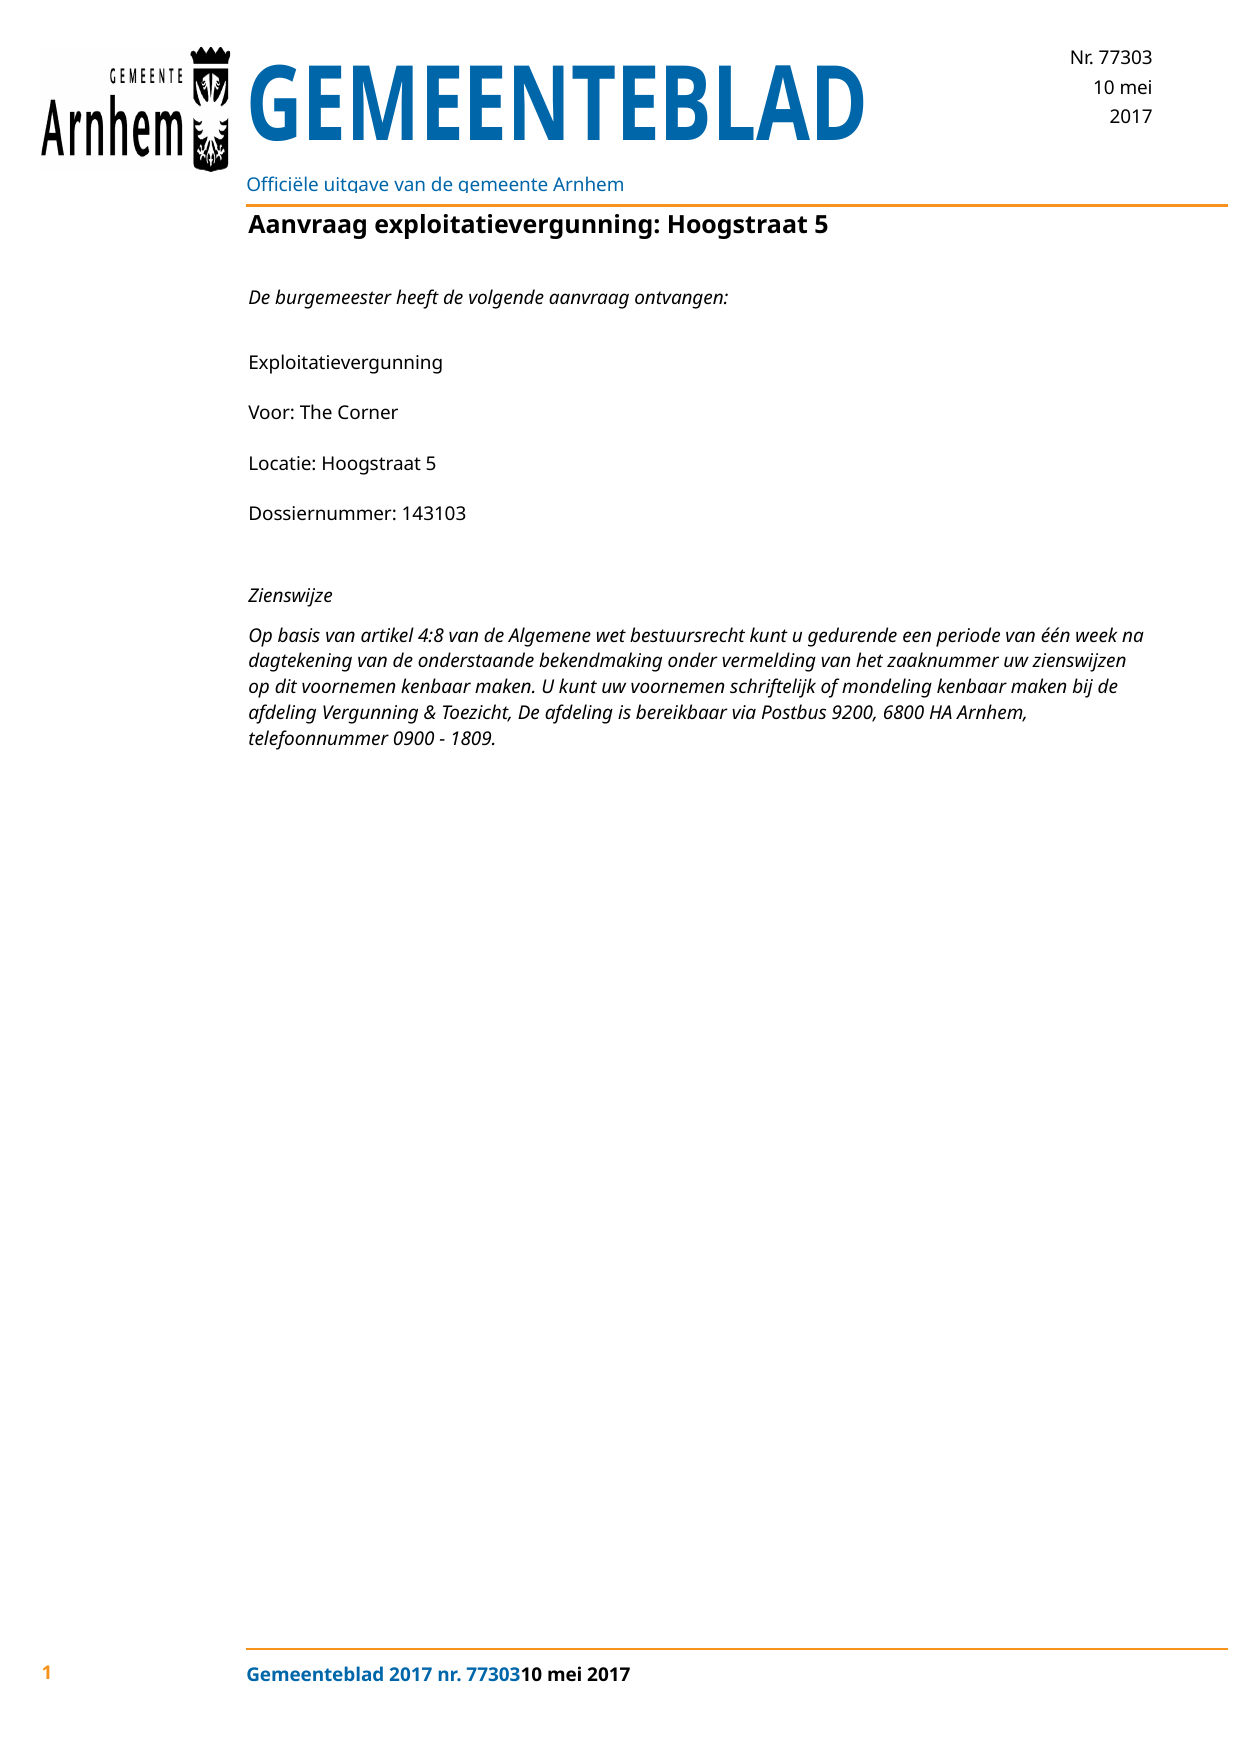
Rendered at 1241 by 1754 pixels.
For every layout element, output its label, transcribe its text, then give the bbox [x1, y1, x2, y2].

text Exploitatievergunning [248, 349, 1152, 374]
picture [41, 47, 231, 172]
text Op basis van artikel 4:8 van de Algemene wet bestuursrecht kunt u gedurende een periode van één week na dagtekening van de onderstaande bekendmaking onder vermelding van het zaaknummer uw zienswijzen op dit voornemen kenbaar maken. U kunt uw voornemen schriftelijk of mondeling kenbaar maken bij de afdeling Vergunning & Toezicht, De afdeling is bereikbaar via Postbus 9200, 6800 HA Arnhem, telefoonnummer 0900 - 1809. [248, 622, 1152, 750]
text Dossiernummer: 143103 [248, 500, 1152, 526]
text Zienswijze [248, 582, 1152, 608]
text Voor: The Corner [248, 399, 1152, 425]
text Locatie: Hoogstraat 5 [248, 450, 1152, 475]
text Aanvraag exploitatievergunning: Hoogstraat 5 [248, 207, 1152, 241]
text De burgemeester heeft de volgende aanvraag ontvangen: [248, 284, 1152, 309]
